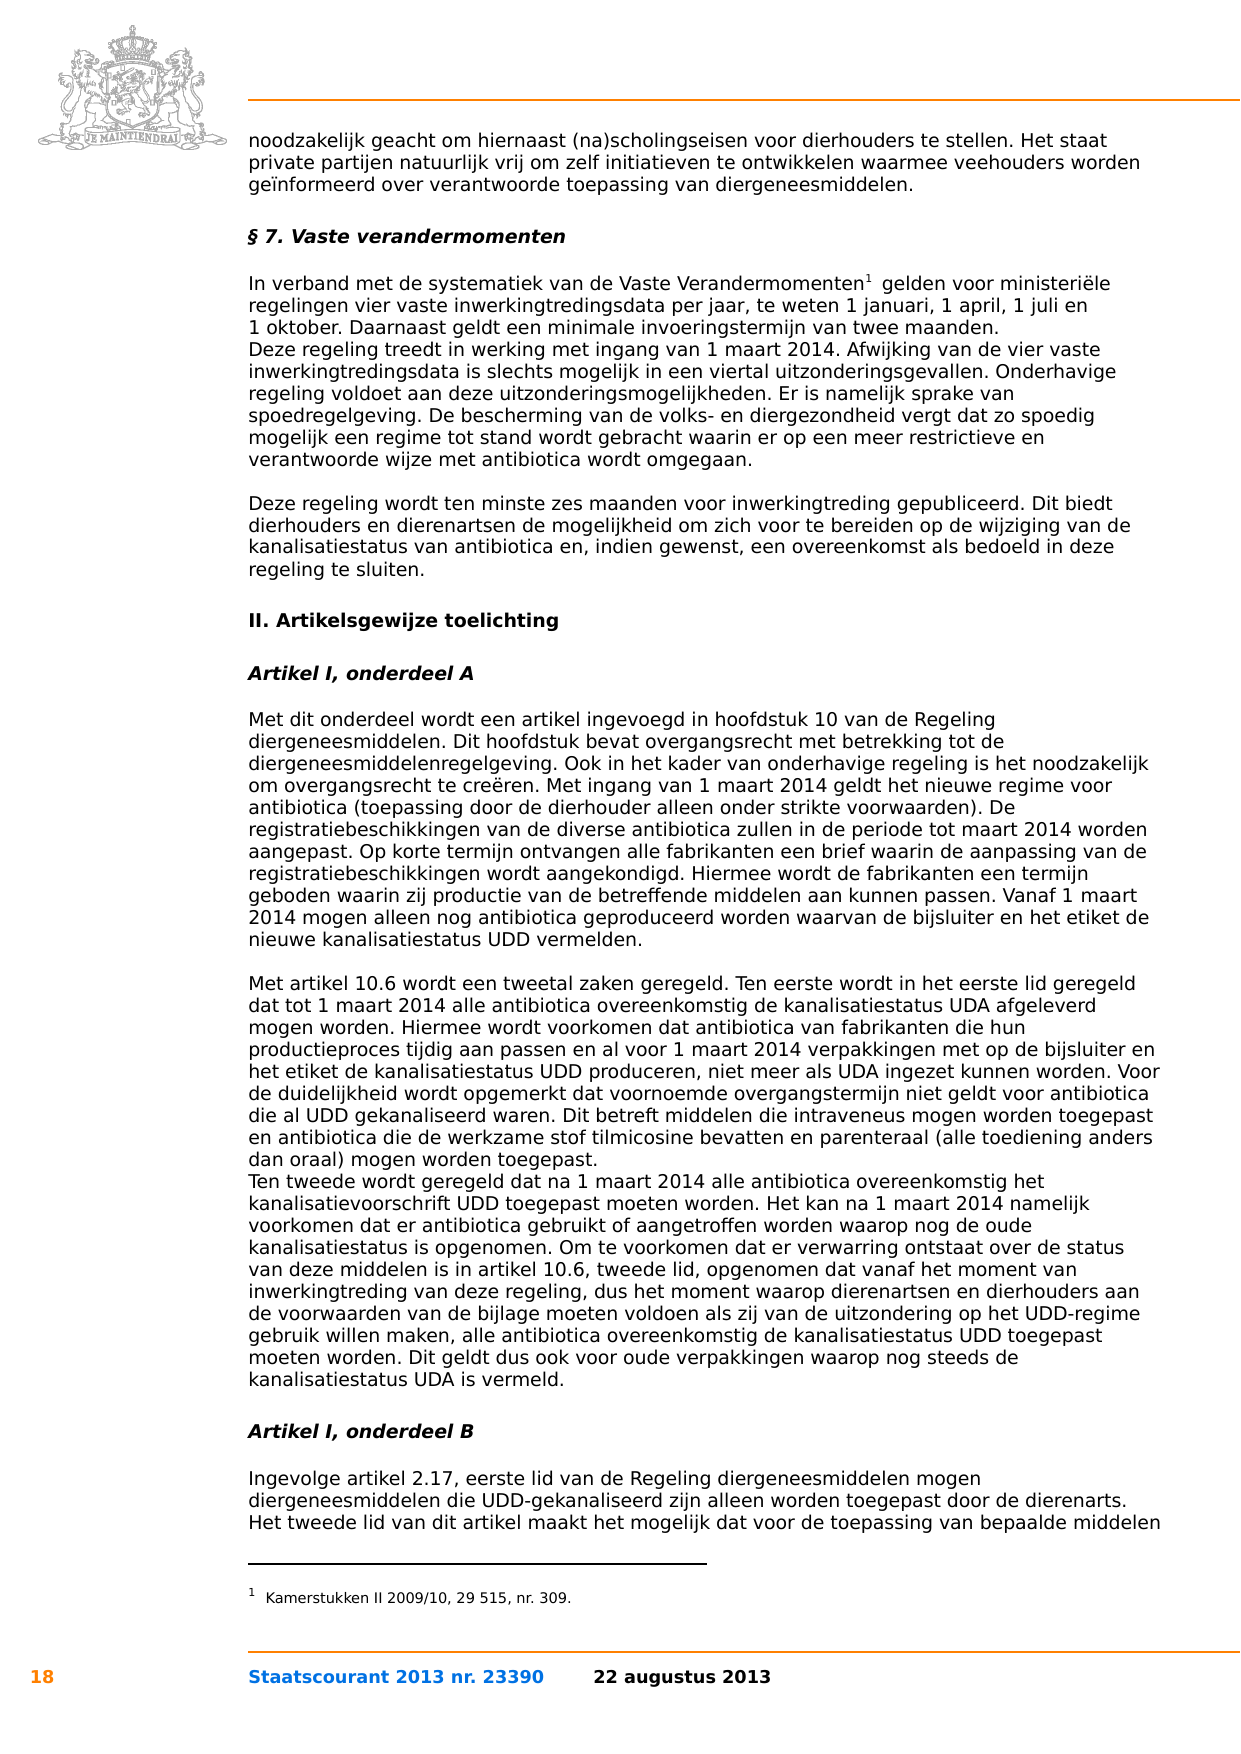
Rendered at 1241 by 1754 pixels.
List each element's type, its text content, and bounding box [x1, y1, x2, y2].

text Met artikel 10.6 wordt een tweetal zaken geregeld. Ten eerste wordt in het eerste lid geregeld dat tot 1 maart 2014 alle antibiotica overeenkomstig de kanalisatiestatus UDA afgeleverd mogen worden. Hiermee wordt voorkomen dat antibiotica van fabrikanten die hun productieproces tijdig aan passen en al voor 1 maart 2014 verpakkingen met op de bijsluiter en het etiket de kanalisatiestatus UDD produceren, niet meer als UDA ingezet kunnen worden. Voor de duidelijkheid wordt opgemerkt dat voornoemde overgangstermijn niet geldt voor antibiotica die al UDD gekanaliseerd waren. Dit betreft middelen die intraveneus mogen worden toegepast en antibiotica die de werkzame stof tilmicosine bevatten en parenteraal (alle toediening anders dan oraal) mogen worden toegepast. [248, 973, 1163, 1171]
text Deze regeling wordt ten minste zes maanden voor inwerkingtreding gepubliceerd. Dit biedt dierhouders en dierenartsen de mogelijkheid om zich voor te bereiden op de wijziging van de kanalisatiestatus van antibiotica en, indien gewenst, een overeenkomst als bedoeld in deze regeling te sluiten. [248, 492, 1163, 580]
text Ten tweede wordt geregeld dat na 1 maart 2014 alle antibiotica overeenkomstig het kanalisatievoorschrift UDD toegepast moeten worden. Het kan na 1 maart 2014 namelijk voorkomen dat er antibiotica gebruikt of aangetroffen worden waarop nog de oude kanalisatiestatus is opgenomen. Om te voorkomen dat er verwarring ontstaat over de status van deze middelen is in artikel 10.6, tweede lid, opgenomen dat vanaf het moment van inwerkingtreding van deze regeling, dus het moment waarop dierenartsen en dierhouders aan de voorwaarden van de bijlage moeten voldoen als zij van de uitzondering op het UDD-regime gebruik willen maken, alle antibiotica overeenkomstig de kanalisatiestatus UDD toegepast moeten worden. Dit geldt dus ook voor oude verpakkingen waarop nog steeds de kanalisatiestatus UDA is vermeld. [248, 1171, 1163, 1391]
picture [38, 25, 227, 150]
subtitle Artikel I, onderdeel A [248, 662, 1163, 684]
subtitle Artikel I, onderdeel B [248, 1421, 1163, 1443]
text noodzakelijk geacht om hiernaast (na)scholingseisen voor dierhouders te stellen. Het staat private partijen natuurlijk vrij om zelf initiatieven te ontwikkelen waarmee veehouders worden geïnformeerd over verantwoorde toepassing van diergeneesmiddelen. [248, 130, 1163, 196]
text Met dit onderdeel wordt een artikel ingevoegd in hoofdstuk 10 van de Regeling diergeneesmiddelen. Dit hoofdstuk bevat overgangsrecht met betrekking tot de diergeneesmiddelenregelgeving. Ook in het kader van onderhavige regeling is het noodzakelijk om overgangsrecht te creëren. Met ingang van 1 maart 2014 geldt het nieuwe regime voor antibiotica (toepassing door de dierhouder alleen onder strikte voorwaarden). De registratiebeschikkingen van de diverse antibiotica zullen in de periode tot maart 2014 worden aangepast. Op korte termijn ontvangen alle fabrikanten een brief waarin de aanpassing van de registratiebeschikkingen wordt aangekondigd. Hiermee wordt de fabrikanten een termijn geboden waarin zij productie van de betreffende middelen aan kunnen passen. Vanaf 1 maart 2014 mogen alleen nog antibiotica geproduceerd worden waarvan de bijsluiter en het etiket de nieuwe kanalisatiestatus UDD vermelden. [248, 709, 1163, 951]
text Deze regeling treedt in werking met ingang van 1 maart 2014. Afwijking van de vier vaste inwerkingtredingsdata is slechts mogelijk in een viertal uitzonderingsgevallen. Onderhavige regeling voldoet aan deze uitzonderingsmogelijkheden. Er is namelijk sprake van spoedregelgeving. De bescherming van de volks- en diergezondheid vergt dat zo spoedig mogelijk een regime tot stand wordt gebracht waarin er op een meer restrictieve en verantwoorde wijze met antibiotica wordt omgegaan. [248, 339, 1163, 471]
text Kamerstukken II 2009/10, 29 515, nr. 309. [248, 1586, 1163, 1608]
text Ingevolge artikel 2.17, eerste lid van de Regeling diergeneesmiddelen mogen diergeneesmiddelen die UDD-gekanaliseerd zijn alleen worden toegepast door de dierenarts. Het tweede lid van dit artikel maakt het mogelijk dat voor de toepassing van bepaalde middelen [248, 1468, 1163, 1533]
subtitle § 7. Vaste verandermomenten [248, 226, 1163, 248]
text In verband met de systematiek van de Vaste Verandermomenten gelden voor ministeriële regelingen vier vaste inwerkingtredingsdata per jaar, te weten 1 januari, 1 april, 1 juli en 1 oktober. Daarnaast geldt een minimale invoeringstermijn van twee maanden. [248, 273, 1163, 339]
subtitle II. Artikelsgewijze toelichting [248, 610, 1163, 632]
